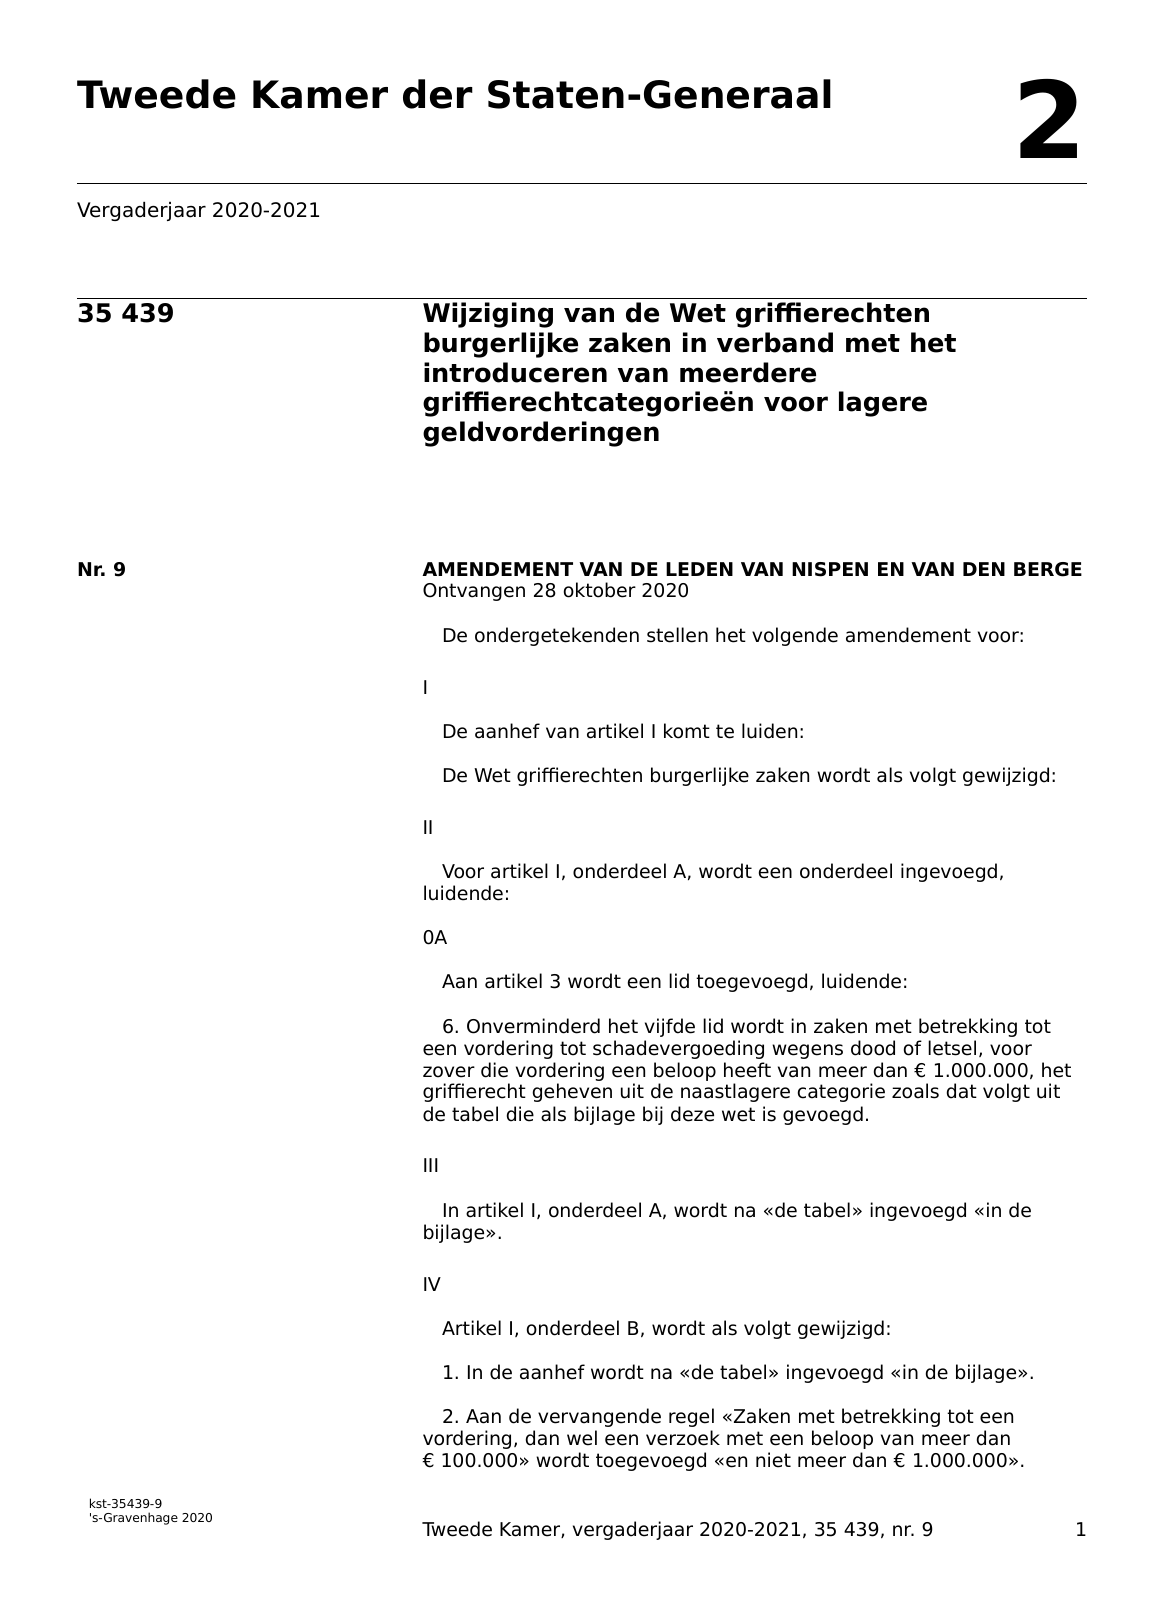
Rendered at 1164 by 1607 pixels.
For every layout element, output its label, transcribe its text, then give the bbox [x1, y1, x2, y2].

text De Wet griffierechten burgerlijke zaken wordt als volgt gewijzigd: [422, 765, 1087, 787]
text 6. Onverminderd het vijfde lid wordt in zaken met betrekking tot een vordering tot schadevergoeding wegens dood of letsel, voor zover die vordering een beloop heeft van meer dan € 1.000.000, het griffierecht geheven uit de naastlagere categorie zoals dat volgt uit de tabel die als bijlage bij deze wet is gevoegd. [422, 1016, 1087, 1125]
subtitle I [422, 677, 1087, 698]
text 1. In de aanhef wordt na «de tabel» ingevoegd «in de bijlage». [422, 1362, 1087, 1384]
text 's-Gravenhage 2020 [88, 1511, 323, 1525]
text kst-35439-9 [88, 1497, 323, 1511]
subtitle IV [422, 1273, 1087, 1296]
text Artikel I, onderdeel B, wordt als volgt gewijzigd: [422, 1318, 1087, 1340]
text In artikel I, onderdeel A, wordt na «de tabel» ingevoegd «in de bijlage». [422, 1199, 1087, 1243]
subtitle 35 439 Wijziging van de Wet griffierechten burgerlijke zaken in verband met het introduceren van meerdere griffierechtcategorieën voor lagere geldvorderingen [77, 299, 1087, 447]
subtitle II [422, 817, 1087, 839]
text De aanhef van artikel I komt te luiden: [422, 721, 1087, 743]
table_cell Vergaderjaar 2020-2021 [77, 184, 1087, 298]
text Voor artikel I, onderdeel A, wordt een onderdeel ingevoegd, luidende: [422, 861, 1087, 905]
subtitle III [422, 1155, 1087, 1177]
text Aan artikel 3 wordt een lid toegevoegd, luidende: [422, 971, 1087, 993]
text De ondergetekenden stellen het volgende amendement voor: [422, 624, 1087, 647]
text 0A [422, 927, 1087, 949]
subtitle Nr. 9 AMENDEMENT VAN DE LEDEN VAN NISPEN EN VAN DEN BERGE [77, 558, 1087, 580]
text 2. Aan de vervangende regel «Zaken met betrekking tot een vordering, dan wel een verzoek met een beloop van meer dan € 100.000» wordt toegevoegd «en niet meer dan € 1.000.000». [422, 1406, 1087, 1472]
text Ontvangen 28 oktober 2020 [422, 580, 1087, 602]
table_header Tweede Kamer der Staten-Generaal [77, 59, 886, 183]
table_header 2 [886, 59, 1087, 183]
